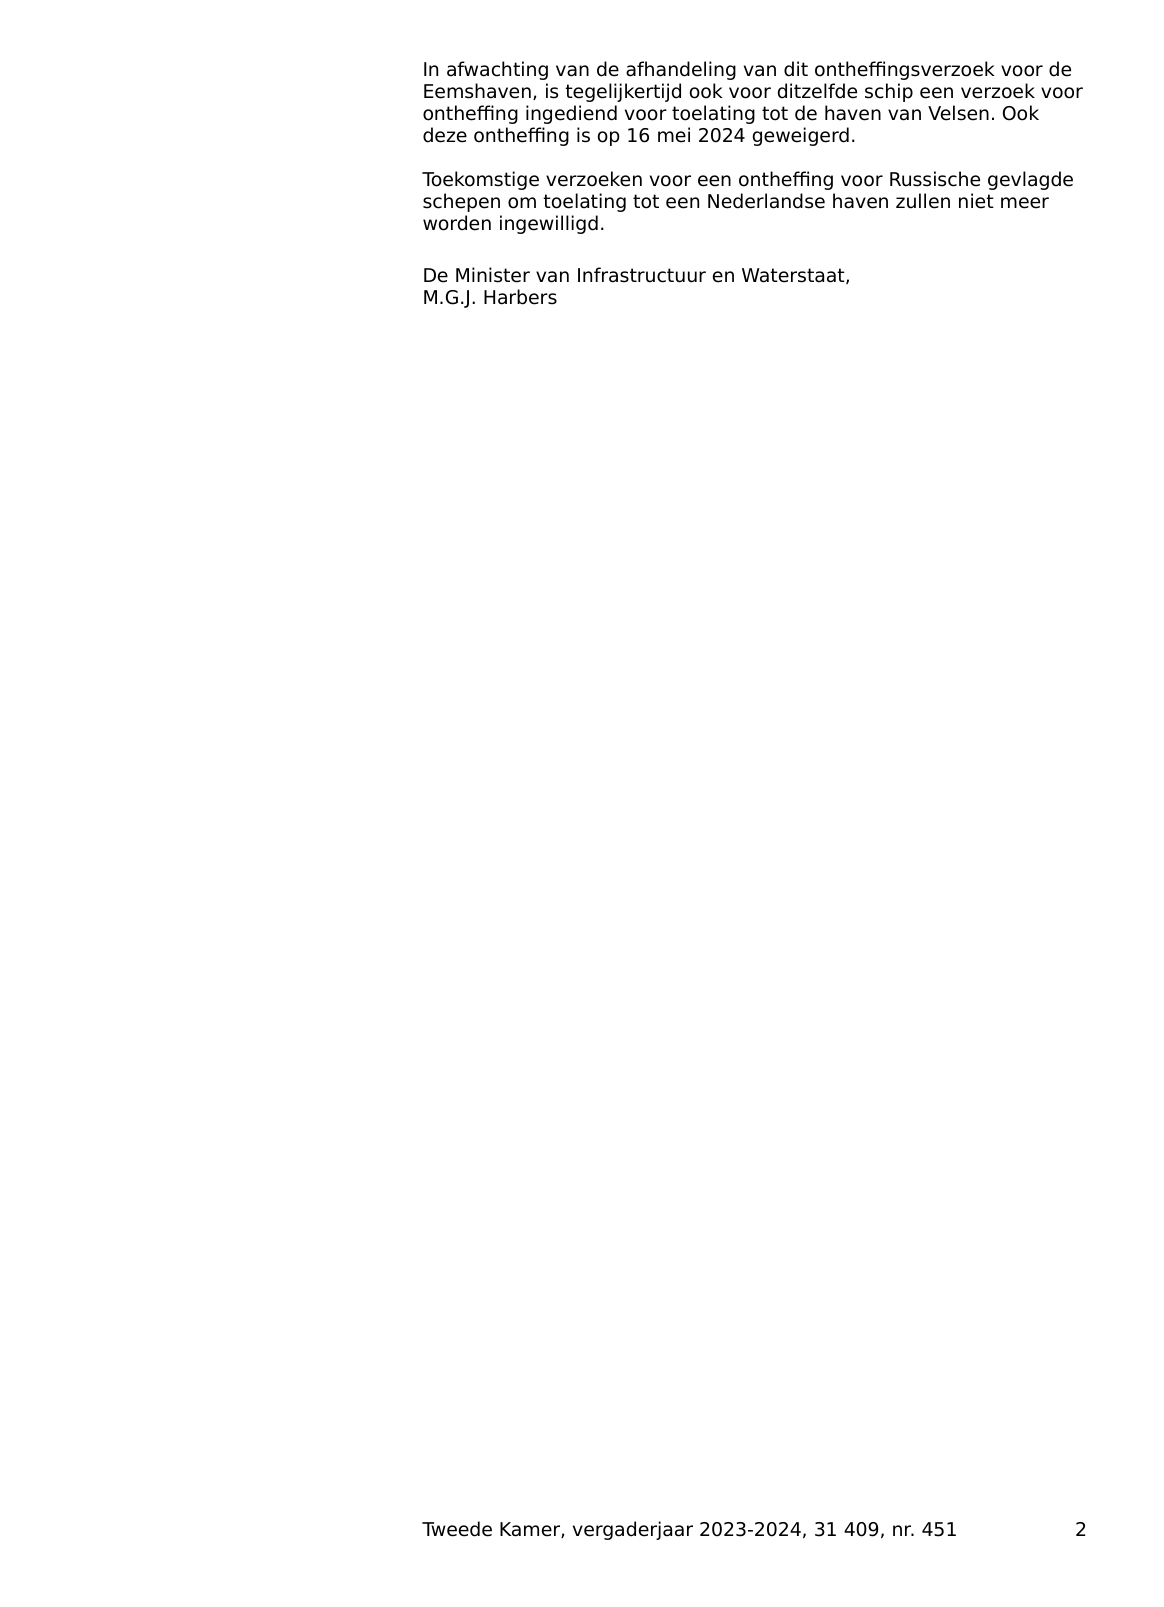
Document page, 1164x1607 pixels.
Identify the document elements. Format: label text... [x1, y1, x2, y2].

text Toekomstige verzoeken voor een ontheffing voor Russische gevlagde schepen om toelating tot een Nederlandse haven zullen niet meer worden ingewilligd. [422, 169, 1087, 235]
text In afwachting van de afhandeling van dit ontheffingsverzoek voor de Eemshaven, is tegelijkertijd ook voor ditzelfde schip een verzoek voor ontheffing ingediend voor toelating tot de haven van Velsen. Ook deze ontheffing is op 16 mei 2024 geweigerd. [422, 59, 1087, 147]
text De Minister van Infrastructuur en Waterstaat, M.G.J. Harbers [422, 265, 1087, 309]
